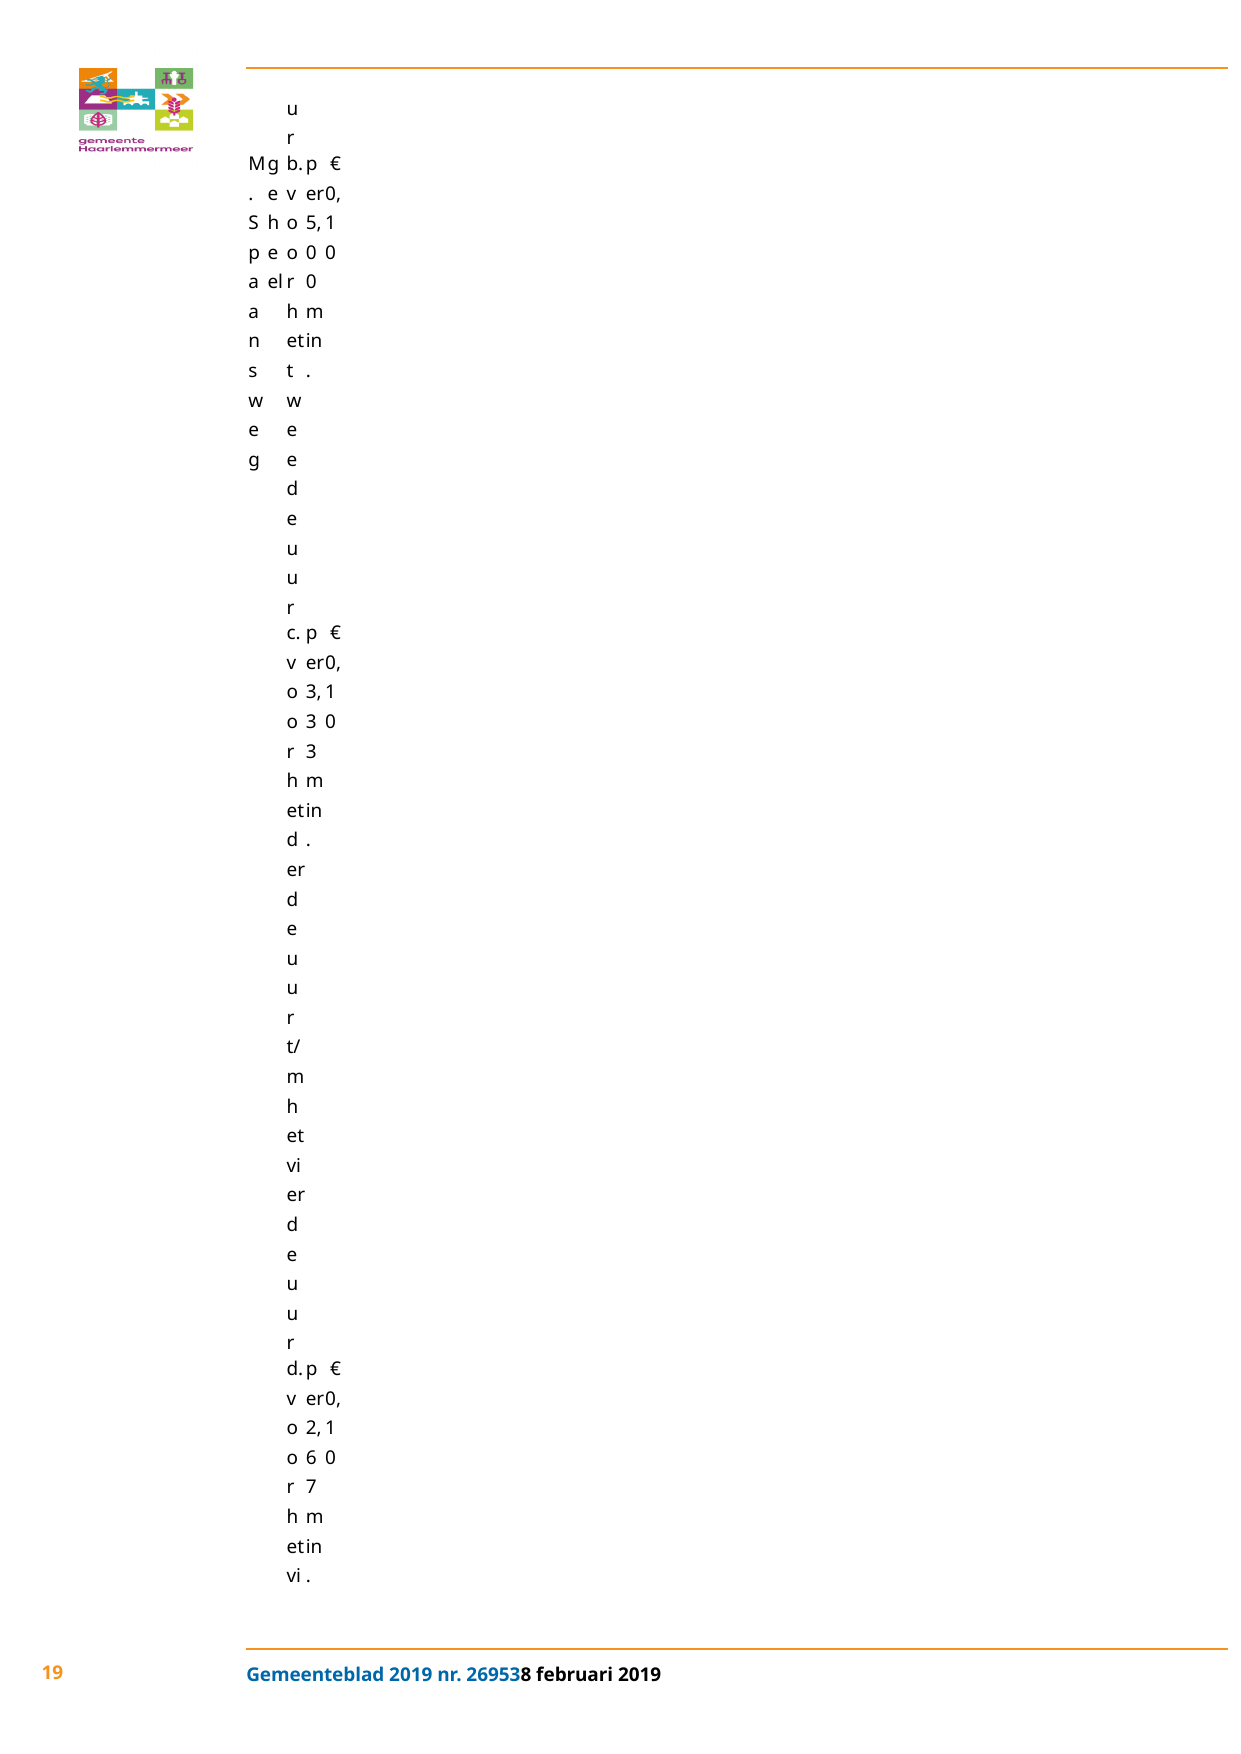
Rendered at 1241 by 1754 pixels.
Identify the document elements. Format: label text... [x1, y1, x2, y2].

table_cell d. voor het vi [286, 1355, 306, 1588]
table_cell per 2,67 min. [306, 1355, 325, 1588]
table_cell [325, 95, 344, 150]
table_cell € 0,10 [325, 150, 344, 619]
table_cell per 5,00 min. [306, 150, 325, 619]
table_cell [267, 95, 286, 150]
table_cell geheel [267, 150, 286, 619]
table_cell [248, 1355, 267, 1588]
table_cell [248, 95, 267, 150]
table_cell b. voor het tweede uur [286, 150, 306, 619]
table_cell [344, 95, 363, 150]
table_cell [306, 95, 325, 150]
table_cell [267, 1355, 286, 1588]
table_cell M. Spaansweg [248, 150, 267, 619]
table_cell c. voor het derde uur t/m het vierde uur [286, 620, 306, 1355]
table_cell ur [286, 95, 306, 150]
table_cell € 0,10 [325, 620, 344, 1355]
table_cell [248, 620, 267, 1355]
table_cell [267, 620, 286, 1355]
table_cell per 3,33 min. [306, 620, 325, 1355]
picture [41, 47, 231, 172]
table_cell € 0,10 [325, 1355, 344, 1588]
